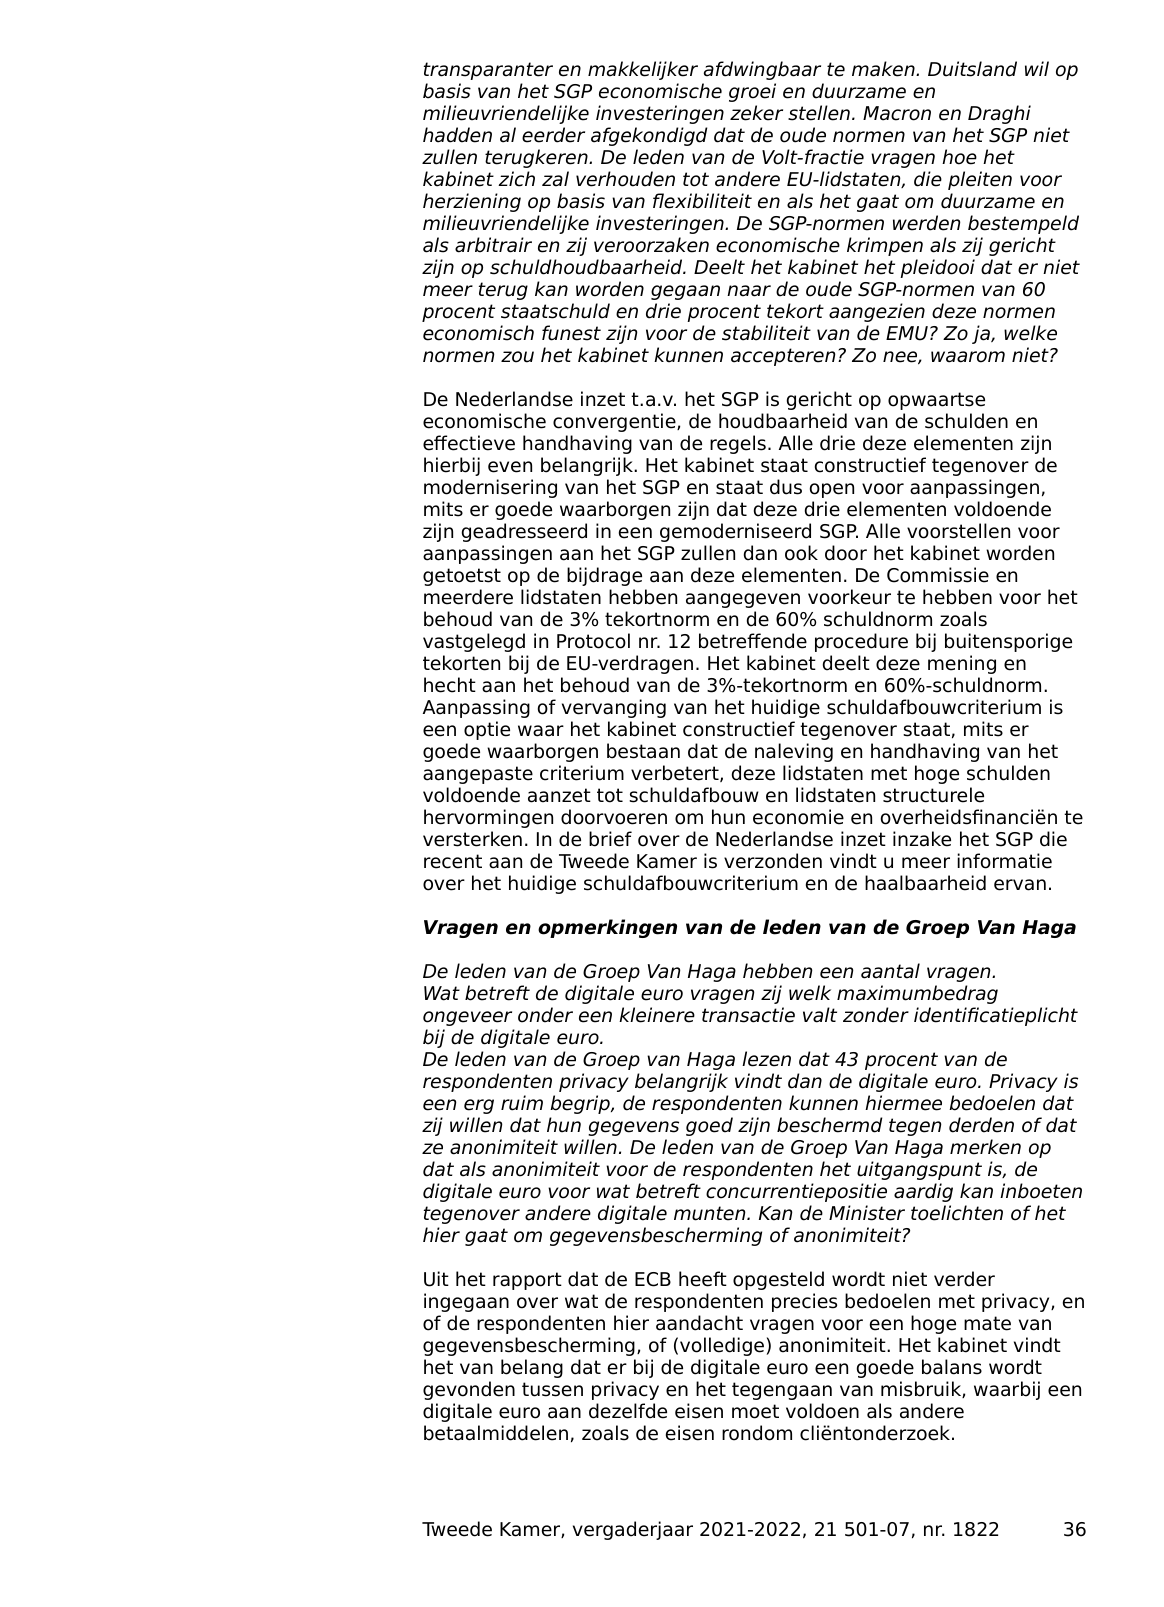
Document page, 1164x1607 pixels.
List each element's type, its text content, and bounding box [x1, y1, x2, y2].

text Uit het rapport dat de ECB heeft opgesteld wordt niet verder ingegaan over wat de respondenten precies bedoelen met privacy, en of de respondenten hier aandacht vragen voor een hoge mate van gegevensbescherming, of (volledige) anonimiteit. Het kabinet vindt het van belang dat er bij de digitale euro een goede balans wordt gevonden tussen privacy en het tegengaan van misbruik, waarbij een digitale euro aan dezelfde eisen moet voldoen als andere betaalmiddelen, zoals de eisen rondom cliëntonderzoek. [422, 1269, 1087, 1444]
text De leden van de Groep Van Haga hebben een aantal vragen. [422, 961, 1087, 983]
text De leden van de Groep van Haga lezen dat 43 procent van de respondenten privacy belangrijk vindt dan de digitale euro. Privacy is een erg ruim begrip, de respondenten kunnen hiermee bedoelen dat zij willen dat hun gegevens goed zijn beschermd tegen derden of dat ze anonimiteit willen. De leden van de Groep Van Haga merken op dat als anonimiteit voor de respondenten het uitgangspunt is, de digitale euro voor wat betreft concurrentiepositie aardig kan inboeten tegenover andere digitale munten. Kan de Minister toelichten of het hier gaat om gegevensbescherming of anonimiteit? [422, 1049, 1087, 1247]
text transparanter en makkelijker afdwingbaar te maken. Duitsland wil op basis van het SGP economische groei en duurzame en milieuvriendelijke investeringen zeker stellen. Macron en Draghi hadden al eerder afgekondigd dat de oude normen van het SGP niet zullen terugkeren. De leden van de Volt-fractie vragen hoe het kabinet zich zal verhouden tot andere EU-lidstaten, die pleiten voor herziening op basis van flexibiliteit en als het gaat om duurzame en milieuvriendelijke investeringen. De SGP-normen werden bestempeld als arbitrair en zij veroorzaken economische krimpen als zij gericht zijn op schuldhoudbaarheid. Deelt het kabinet het pleidooi dat er niet meer terug kan worden gegaan naar de oude SGP-normen van 60 procent staatschuld en drie procent tekort aangezien deze normen economisch funest zijn voor de stabiliteit van de EMU? Zo ja, welke normen zou het kabinet kunnen accepteren? Zo nee, waarom niet? [422, 59, 1087, 367]
subtitle Vragen en opmerkingen van de leden van de Groep Van Haga [422, 917, 1087, 939]
text De Nederlandse inzet t.a.v. het SGP is gericht op opwaartse economische convergentie, de houdbaarheid van de schulden en effectieve handhaving van de regels. Alle drie deze elementen zijn hierbij even belangrijk. Het kabinet staat constructief tegenover de modernisering van het SGP en staat dus open voor aanpassingen, mits er goede waarborgen zijn dat deze drie elementen voldoende zijn geadresseerd in een gemoderniseerd SGP. Alle voorstellen voor aanpassingen aan het SGP zullen dan ook door het kabinet worden getoetst op de bijdrage aan deze elementen. De Commissie en meerdere lidstaten hebben aangegeven voorkeur te hebben voor het behoud van de 3% tekortnorm en de 60% schuldnorm zoals vastgelegd in Protocol nr. 12 betreffende procedure bij buitensporige tekorten bij de EU-verdragen. Het kabinet deelt deze mening en hecht aan het behoud van de 3%-tekortnorm en 60%-schuldnorm. Aanpassing of vervanging van het huidige schuldafbouwcriterium is een optie waar het kabinet constructief tegenover staat, mits er goede waarborgen bestaan dat de naleving en handhaving van het aangepaste criterium verbetert, deze lidstaten met hoge schulden voldoende aanzet tot schuldafbouw en lidstaten structurele hervormingen doorvoeren om hun economie en overheidsfinanciën te versterken. In de brief over de Nederlandse inzet inzake het SGP die recent aan de Tweede Kamer is verzonden vindt u meer informatie over het huidige schuldafbouwcriterium en de haalbaarheid ervan. [422, 389, 1087, 894]
text Wat betreft de digitale euro vragen zij welk maximumbedrag ongeveer onder een kleinere transactie valt zonder identificatieplicht bij de digitale euro. [422, 983, 1087, 1049]
